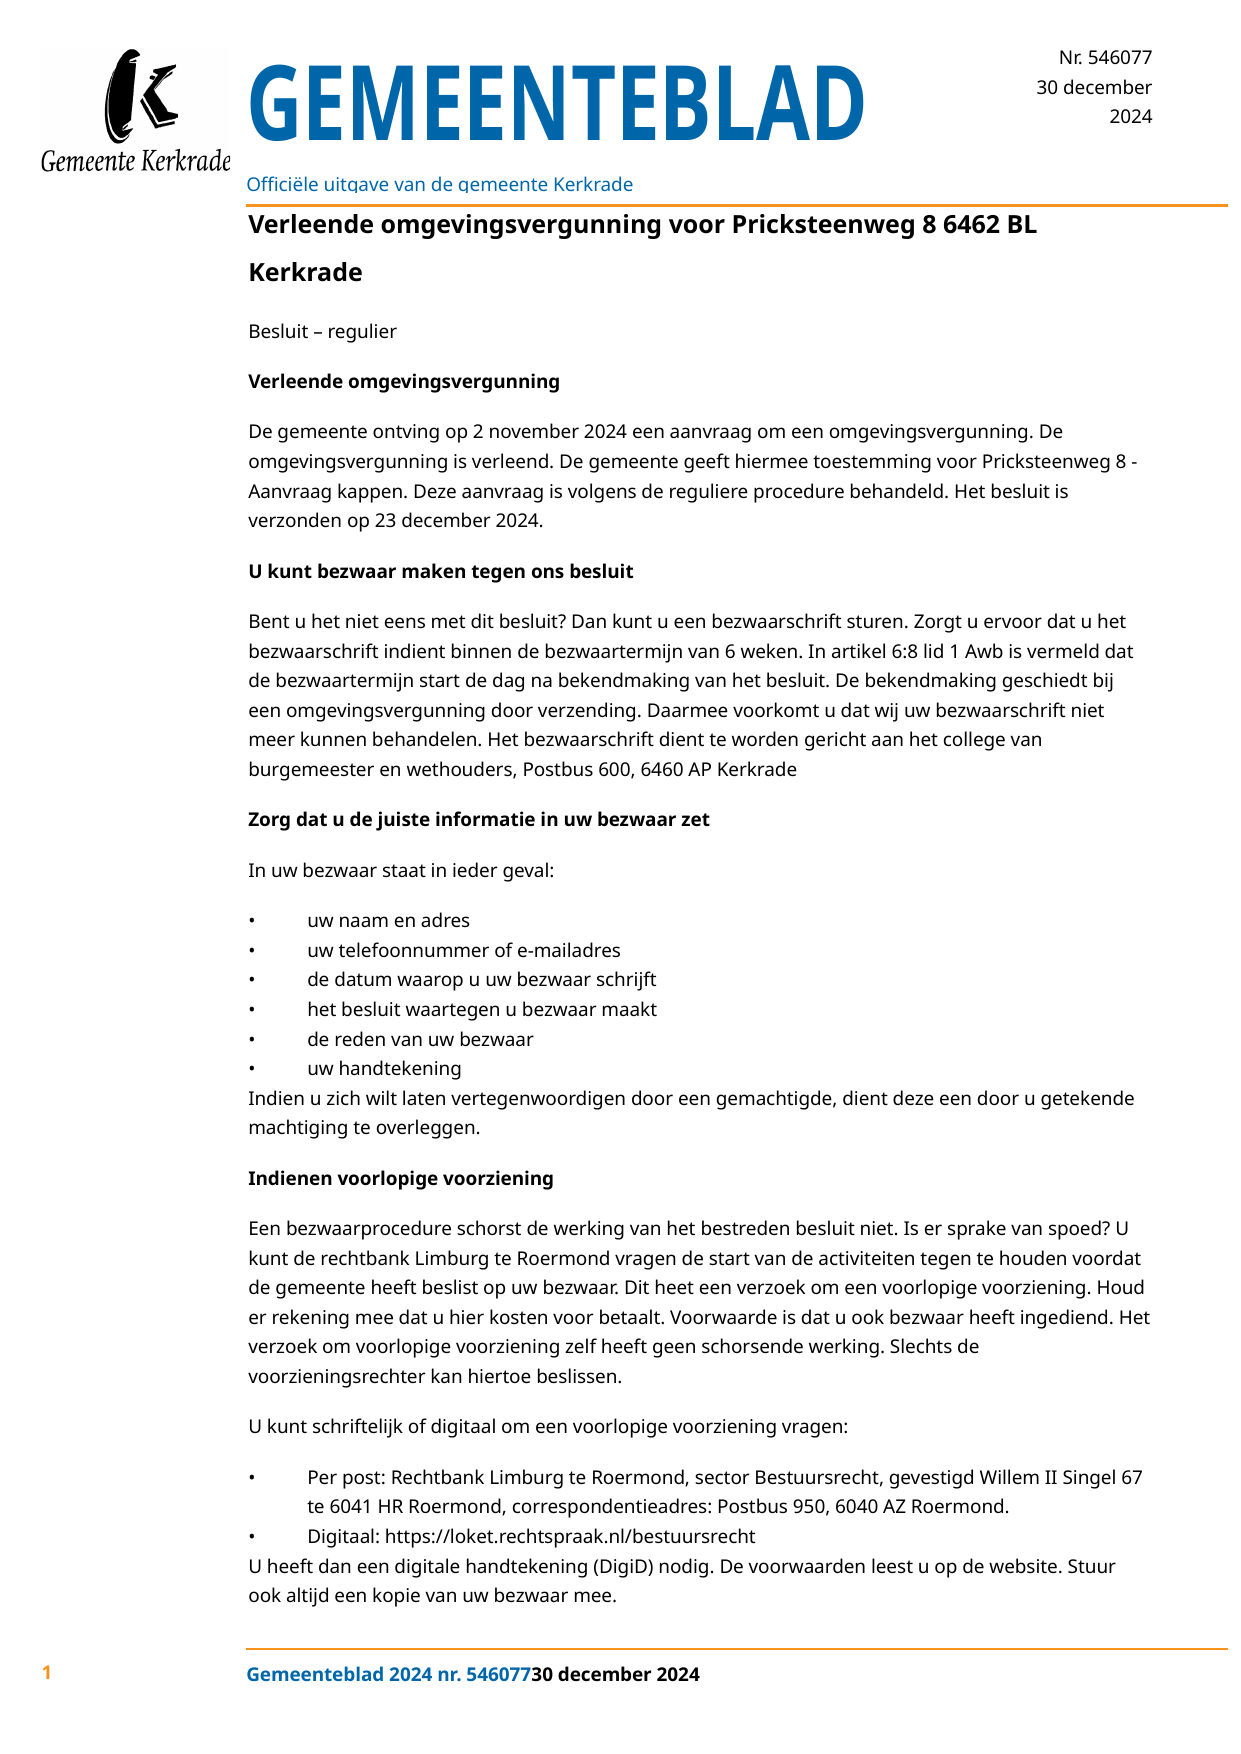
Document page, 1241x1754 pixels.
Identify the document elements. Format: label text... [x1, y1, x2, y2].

text Verleende omgevingsvergunning voor Pricksteenweg 8 6462 BL Kerkrade [248, 207, 1152, 288]
list de reden van uw bezwaar [248, 1026, 1152, 1052]
text Besluit – regulier [248, 318, 1152, 344]
list uw telefoonnummer of e-mailadres [248, 937, 1152, 963]
list de datum waarop u uw bezwaar schrijft [248, 967, 1152, 992]
text Indien u zich wilt laten vertegenwoordigen door een gemachtigde, dient deze een door u getekende machtiging te overleggen. [248, 1085, 1152, 1140]
text U kunt bezwaar maken tegen ons besluit [248, 558, 1152, 584]
text Zorg dat u de juiste informatie in uw bezwaar zet [248, 807, 1152, 832]
list uw naam en adres [248, 907, 1152, 933]
text Een bezwaarprocedure schorst de werking van het bestreden besluit niet. Is er sprake van spoed? U kunt de rechtbank Limburg te Roermond vragen de start van de activiteiten tegen te houden voordat de gemeente heeft beslist op uw bezwaar. Dit heet een verzoek om een voorlopige voorziening. Houd er rekening mee dat u hier kosten voor betaalt. Voorwaarde is dat u ook bezwaar heeft ingediend. Het verzoek om voorlopige voorziening zelf heeft geen schorsende werking. Slechts de voorzieningsrechter kan hiertoe beslissen. [248, 1215, 1152, 1389]
list uw handtekening [248, 1055, 1152, 1081]
list Digitaal: https://loket.rechtspraak.nl/bestuursrecht [248, 1523, 1152, 1549]
text In uw bezwaar staat in ieder geval: [248, 857, 1152, 883]
picture [41, 47, 231, 172]
list het besluit waartegen u bezwaar maakt [248, 996, 1152, 1022]
text Verleende omgevingsvergunning [248, 368, 1152, 394]
text De gemeente ontving op 2 november 2024 een aanvraag om een omgevingsvergunning. De omgevingsvergunning is verleend. De gemeente geeft hiermee toestemming voor Pricksteenweg 8 - Aanvraag kappen. Deze aanvraag is volgens de reguliere procedure behandeld. Het besluit is verzonden op 23 december 2024. [248, 419, 1152, 533]
text U kunt schriftelijk of digitaal om een voorlopige voorziening vragen: [248, 1414, 1152, 1439]
text Indienen voorlopige voorziening [248, 1165, 1152, 1191]
list Per post: Rechtbank Limburg te Roermond, sector Bestuursrecht, gevestigd Willem II Singel 67 te 6041 HR Roermond, correspondentieadres: Postbus 950, 6040 AZ Roermond. [248, 1464, 1152, 1519]
text U heeft dan een digitale handtekening (DigiD) nodig. De voorwaarden leest u op de website. Stuur ook altijd een kopie van uw bezwaar mee. [248, 1553, 1152, 1608]
text Bent u het niet eens met dit besluit? Dan kunt u een bezwaarschrift sturen. Zorgt u ervoor dat u het bezwaarschrift indient binnen de bezwaartermijn van 6 weken. In artikel 6:8 lid 1 Awb is vermeld dat de bezwaartermijn start de dag na bekendmaking van het besluit. De bekendmaking geschiedt bij een omgevingsvergunning door verzending. Daarmee voorkomt u dat wij uw bezwaarschrift niet meer kunnen behandelen. Het bezwaarschrift dient te worden gericht aan het college van burgemeester en wethouders, Postbus 600, 6460 AP Kerkrade [248, 608, 1152, 782]
